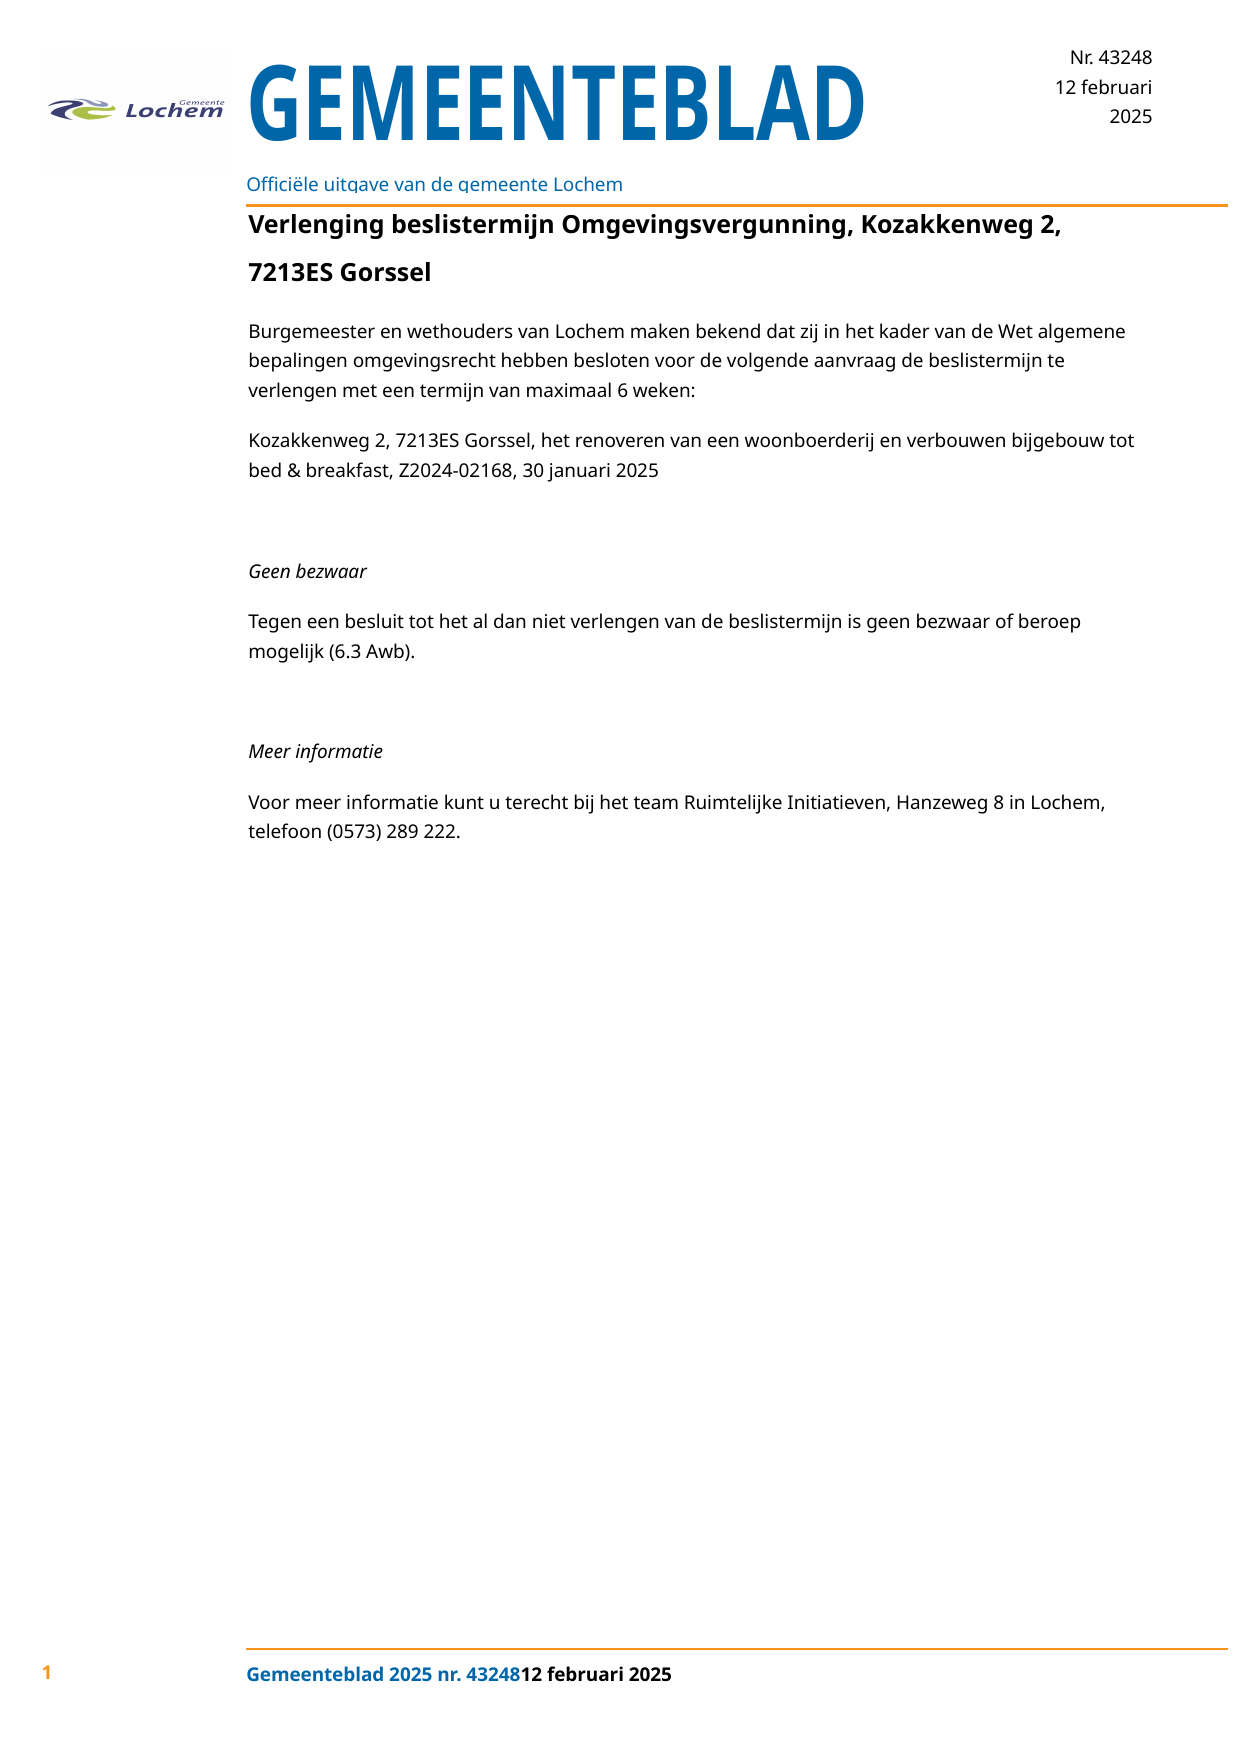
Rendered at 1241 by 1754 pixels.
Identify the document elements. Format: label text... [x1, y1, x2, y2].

text Burgemeester en wethouders van Lochem maken bekend dat zij in het kader van de Wet algemene bepalingen omgevingsrecht hebben besloten voor de volgende aanvraag de beslistermijn te verlengen met een termijn van maximaal 6 weken: [248, 318, 1152, 403]
text Kozakkenweg 2, 7213ES Gorssel, het renoveren van een woonboerderij en verbouwen bijgebouw tot bed & breakfast, Z2024-02168, 30 januari 2025 [248, 427, 1152, 483]
text Geen bezwaar [248, 558, 1152, 584]
text Meer informatie [248, 739, 1152, 764]
picture [41, 47, 231, 172]
text Voor meer informatie kunt u terecht bij het team Ruimtelijke Initiatieven, Hanzeweg 8 in Lochem, telefoon (0573) 289 222. [248, 789, 1152, 844]
text Tegen een besluit tot het al dan niet verlengen van de beslistermijn is geen bezwaar of beroep mogelijk (6.3 Awb). [248, 608, 1152, 664]
text Verlenging beslistermijn Omgevingsvergunning, Kozakkenweg 2, 7213ES Gorssel [248, 207, 1152, 288]
